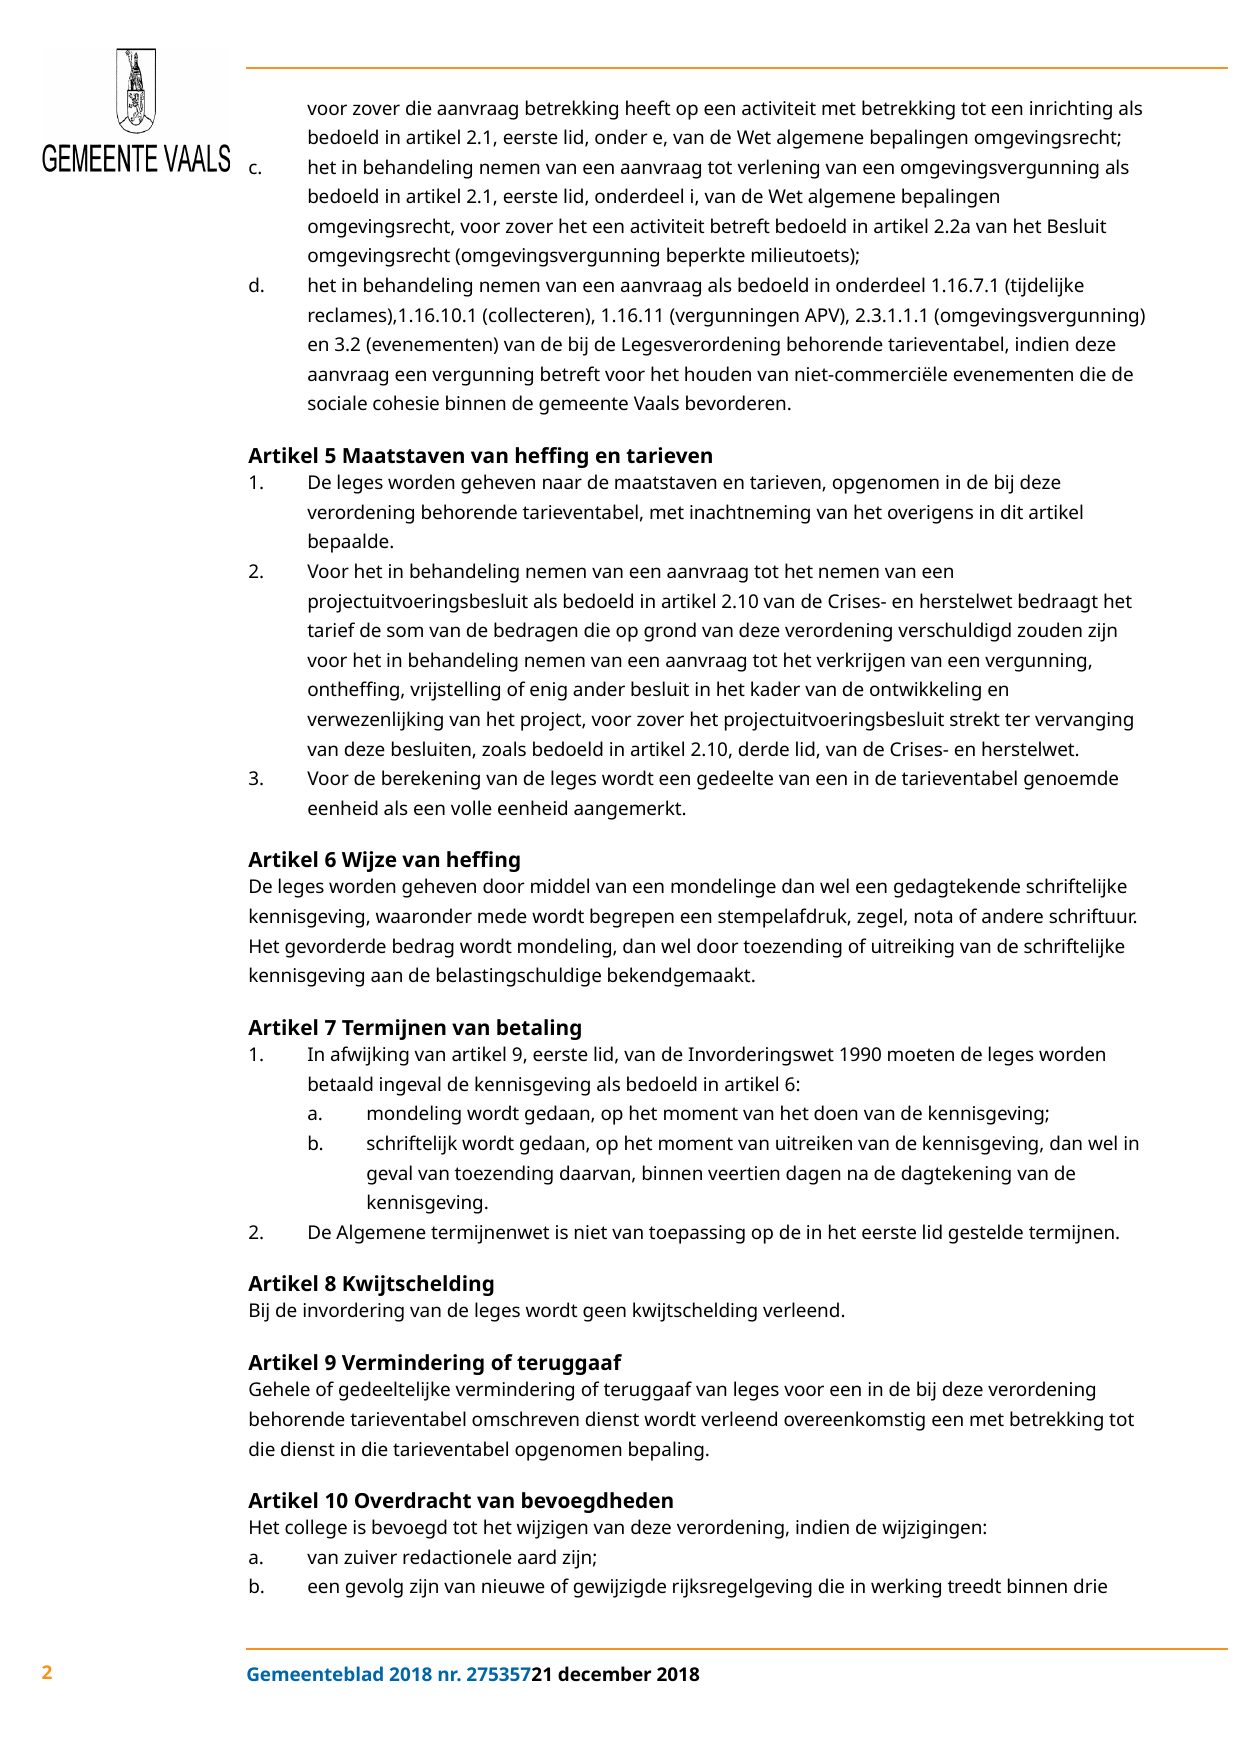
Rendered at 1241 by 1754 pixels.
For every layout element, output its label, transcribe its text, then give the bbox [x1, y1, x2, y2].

text De leges worden geheven door middel van een mondelinge dan wel een gedagtekende schriftelijke kennisgeving, waaronder mede wordt begrepen een stempelafdruk, zegel, nota of andere schriftuur. Het gevorderde bedrag wordt mondeling, dan wel door toezending of uitreiking van de schriftelijke kennisgeving aan de belastingschuldige bekendgemaakt. [248, 874, 1152, 988]
list In afwijking van artikel 9, eerste lid, van de Invorderingswet 1990 moeten de leges worden betaald ingeval de kennisgeving als bedoeld in artikel 6: [248, 1041, 1152, 1097]
list mondeling wordt gedaan, op het moment van het doen van de kennisgeving; [307, 1101, 1152, 1126]
text Artikel 9 Vermindering of teruggaaf [248, 1348, 1152, 1377]
list De leges worden geheven naar de maatstaven en tarieven, opgenomen in de bij deze verordening behorende tarieventabel, met inachtneming van het overigens in dit artikel bepaalde. [248, 469, 1152, 554]
list het in behandeling nemen van een aanvraag als bedoeld in onderdeel 1.16.7.1 (tijdelijke reclames),1.16.10.1 (collecteren), 1.16.11 (vergunningen APV), 2.3.1.1.1 (omgevingsvergunning) en 3.2 (evenementen) van de bij de Legesverordening behorende tarieventabel, indien deze aanvraag een vergunning betreft voor het houden van niet-commerciële evenementen die de sociale cohesie binnen de gemeente Vaals bevorderen. [248, 272, 1152, 416]
text Bij de invordering van de leges wordt geen kwijtschelding verleend. [248, 1298, 1152, 1323]
list Voor het in behandeling nemen van een aanvraag tot het nemen van een projectuitvoeringsbesluit als bedoeld in artikel 2.10 van de Crises- en herstelwet bedraagt het tarief de som van de bedragen die op grond van deze verordening verschuldigd zouden zijn voor het in behandeling nemen van een aanvraag tot het verkrijgen van een vergunning, ontheffing, vrijstelling of enig ander besluit in het kader van de ontwikkeling en verwezenlijking van het project, voor zover het projectuitvoeringsbesluit strekt ter vervanging van deze besluiten, zoals bedoeld in artikel 2.10, derde lid, van de Crises- en herstelwet. [248, 558, 1152, 761]
picture [41, 47, 231, 172]
list het in behandeling nemen van een aanvraag tot verlening van een omgevingsvergunning als bedoeld in artikel 2.1, eerste lid, onderdeel i, van de Wet algemene bepalingen omgevingsrecht, voor zover het een activiteit betreft bedoeld in artikel 2.2a van het Besluit omgevingsrecht (omgevingsvergunning beperkte milieutoets); [248, 154, 1152, 268]
list een gevolg zijn van nieuwe of gewijzigde rijksregelgeving die in werking treedt binnen drie [248, 1574, 1152, 1599]
text Gehele of gedeeltelijke vermindering of teruggaaf van leges voor een in de bij deze verordening behorende tarieventabel omschreven dienst wordt verleend overeenkomstig een met betrekking tot die dienst in die tarieventabel opgenomen bepaling. [248, 1377, 1152, 1461]
text Artikel 6 Wijze van heffing [248, 845, 1152, 874]
list van zuiver redactionele aard zijn; [248, 1544, 1152, 1570]
text Het college is bevoegd tot het wijzigen van deze verordening, indien de wijzigingen: [248, 1514, 1152, 1540]
list voor zover die aanvraag betrekking heeft op een activiteit met betrekking tot een inrichting als bedoeld in artikel 2.1, eerste lid, onder e, van de Wet algemene bepalingen omgevingsrecht; [248, 95, 1152, 150]
text Artikel 10 Overdracht van bevoegdheden [248, 1486, 1152, 1514]
text Artikel 8 Kwijtschelding [248, 1269, 1152, 1298]
text Artikel 7 Termijnen van betaling [248, 1013, 1152, 1041]
text Artikel 5 Maatstaven van heffing en tarieven [248, 441, 1152, 469]
list De Algemene termijnenwet is niet van toepassing op de in het eerste lid gestelde termijnen. [248, 1219, 1152, 1244]
list Voor de berekening van de leges wordt een gedeelte van een in de tarieventabel genoemde eenheid als een volle eenheid aangemerkt. [248, 765, 1152, 821]
list schriftelijk wordt gedaan, op het moment van uitreiken van de kennisgeving, dan wel in geval van toezending daarvan, binnen veertien dagen na de dagtekening van de kennisgeving. [307, 1130, 1152, 1215]
